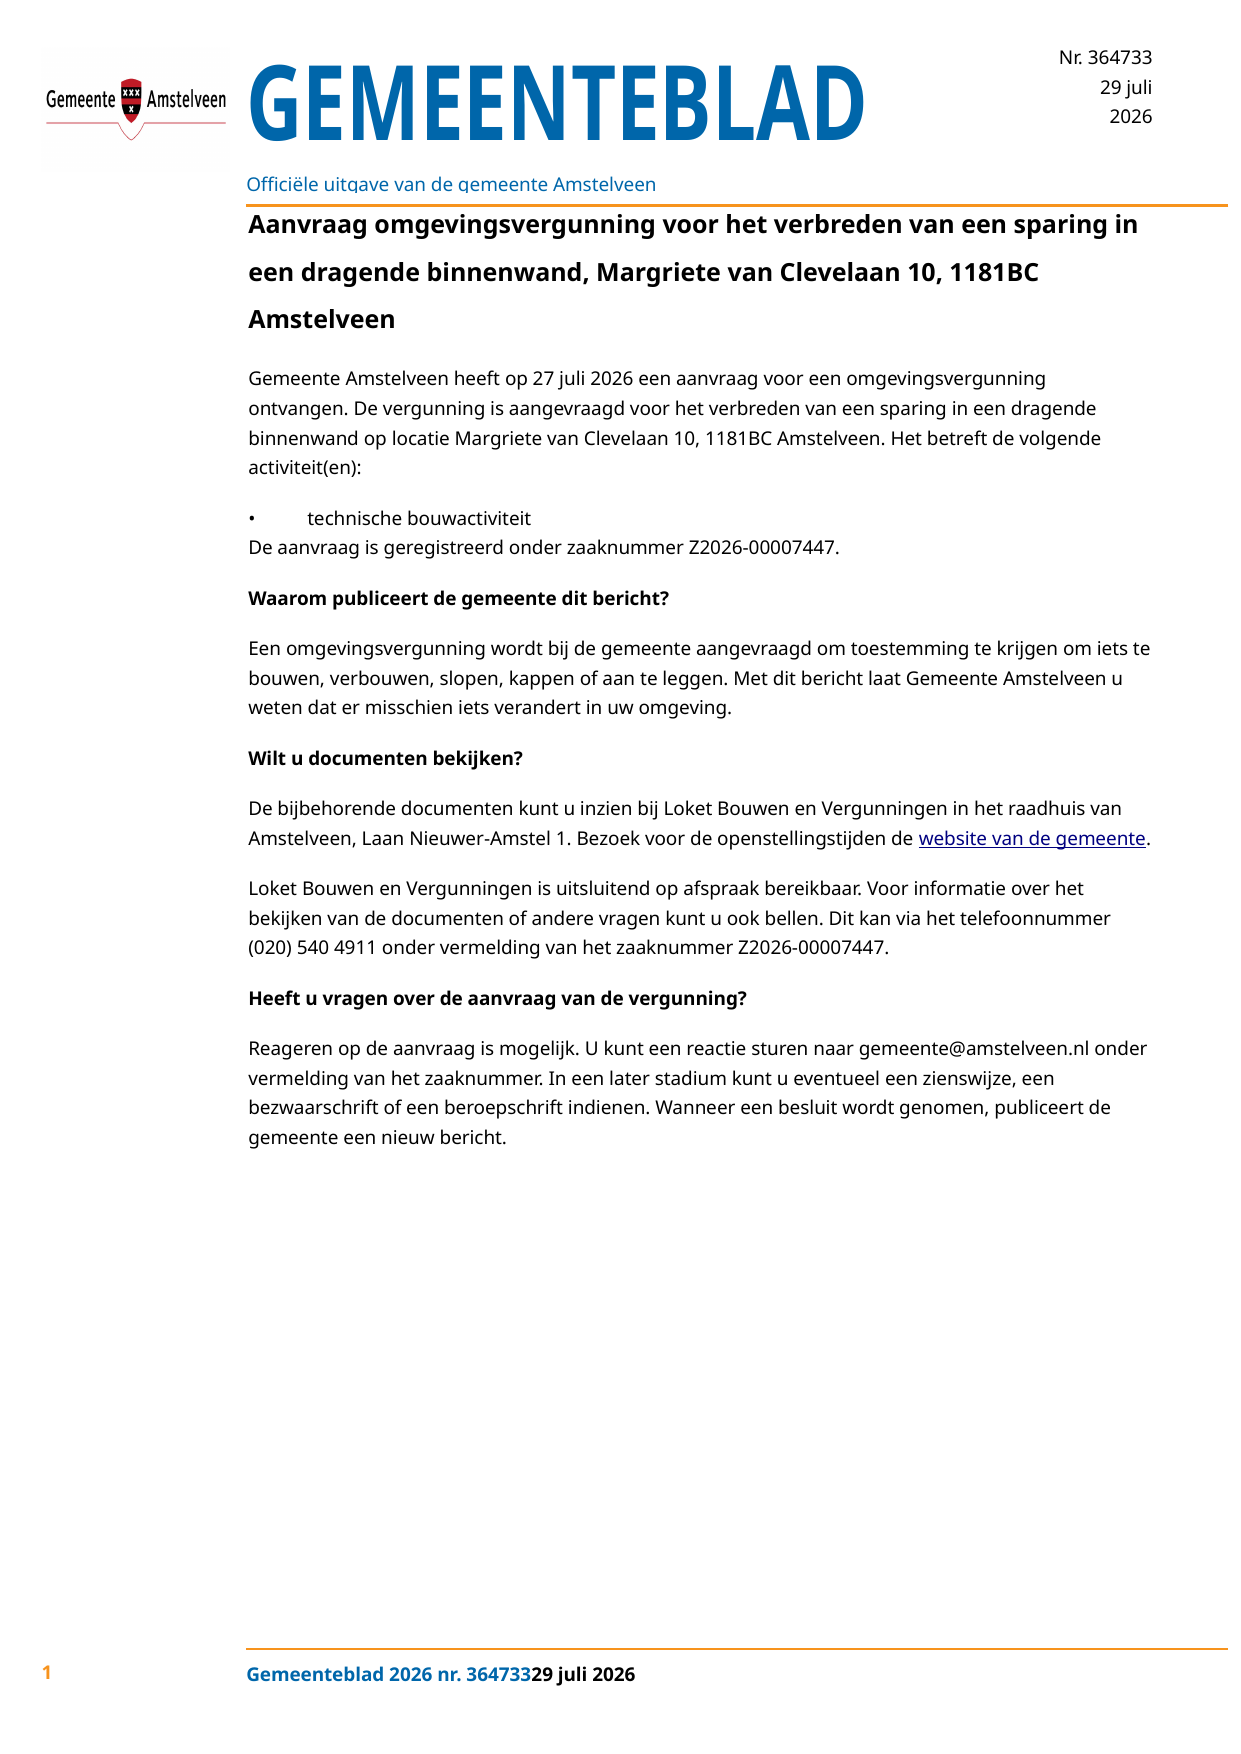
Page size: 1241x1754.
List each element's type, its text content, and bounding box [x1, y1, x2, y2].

text Loket Bouwen en Vergunningen is uitsluitend op afspraak bereikbaar. Voor informatie over het bekijken van de documenten of andere vragen kunt u ook bellen. Dit kan via het telefoonnummer (020) 540 4911 onder vermelding van het zaaknummer Z2026-00007447. [248, 875, 1152, 960]
text Waarom publiceert de gemeente dit bericht? [248, 585, 1152, 610]
text Een omgevingsvergunning wordt bij de gemeente aangevraagd om toestemming te krijgen om iets te bouwen, verbouwen, slopen, kappen of aan te leggen. Met dit bericht laat Gemeente Amstelveen u weten dat er misschien iets verandert in uw omgeving. [248, 635, 1152, 720]
text De bijbehorende documenten kunt u inzien bij Loket Bouwen en Vergunningen in het raadhuis van Amstelveen, Laan Nieuwer-Amstel 1. Bezoek voor de openstellingstijden de website van de gemeente. [248, 795, 1152, 850]
text Wilt u documenten bekijken? [248, 745, 1152, 770]
picture [41, 47, 231, 172]
text Aanvraag omgevingsvergunning voor het verbreden van een sparing in een dragende binnenwand, Margriete van Clevelaan 10, 1181BC Amstelveen [248, 207, 1152, 336]
text Gemeente Amstelveen heeft op 27 juli 2026 een aanvraag voor een omgevingsvergunning ontvangen. De vergunning is aangevraagd voor het verbreden van een sparing in een dragende binnenwand op locatie Margriete van Clevelaan 10, 1181BC Amstelveen. Het betreft de volgende activiteit(en): [248, 366, 1152, 480]
text Heeft u vragen over de aanvraag van de vergunning? [248, 985, 1152, 1010]
text Reageren op de aanvraag is mogelijk. U kunt een reactie sturen naar gemeente@amstelveen.nl onder vermelding van het zaaknummer. In een later stadium kunt u eventueel een zienswijze, een bezwaarschrift of een beroepschrift indienen. Wanneer een besluit wordt genomen, publiceert de gemeente een nieuw bericht. [248, 1035, 1152, 1149]
list technische bouwactiviteit [248, 505, 1152, 530]
text De aanvraag is geregistreerd onder zaaknummer Z2026-00007447. [248, 534, 1152, 560]
